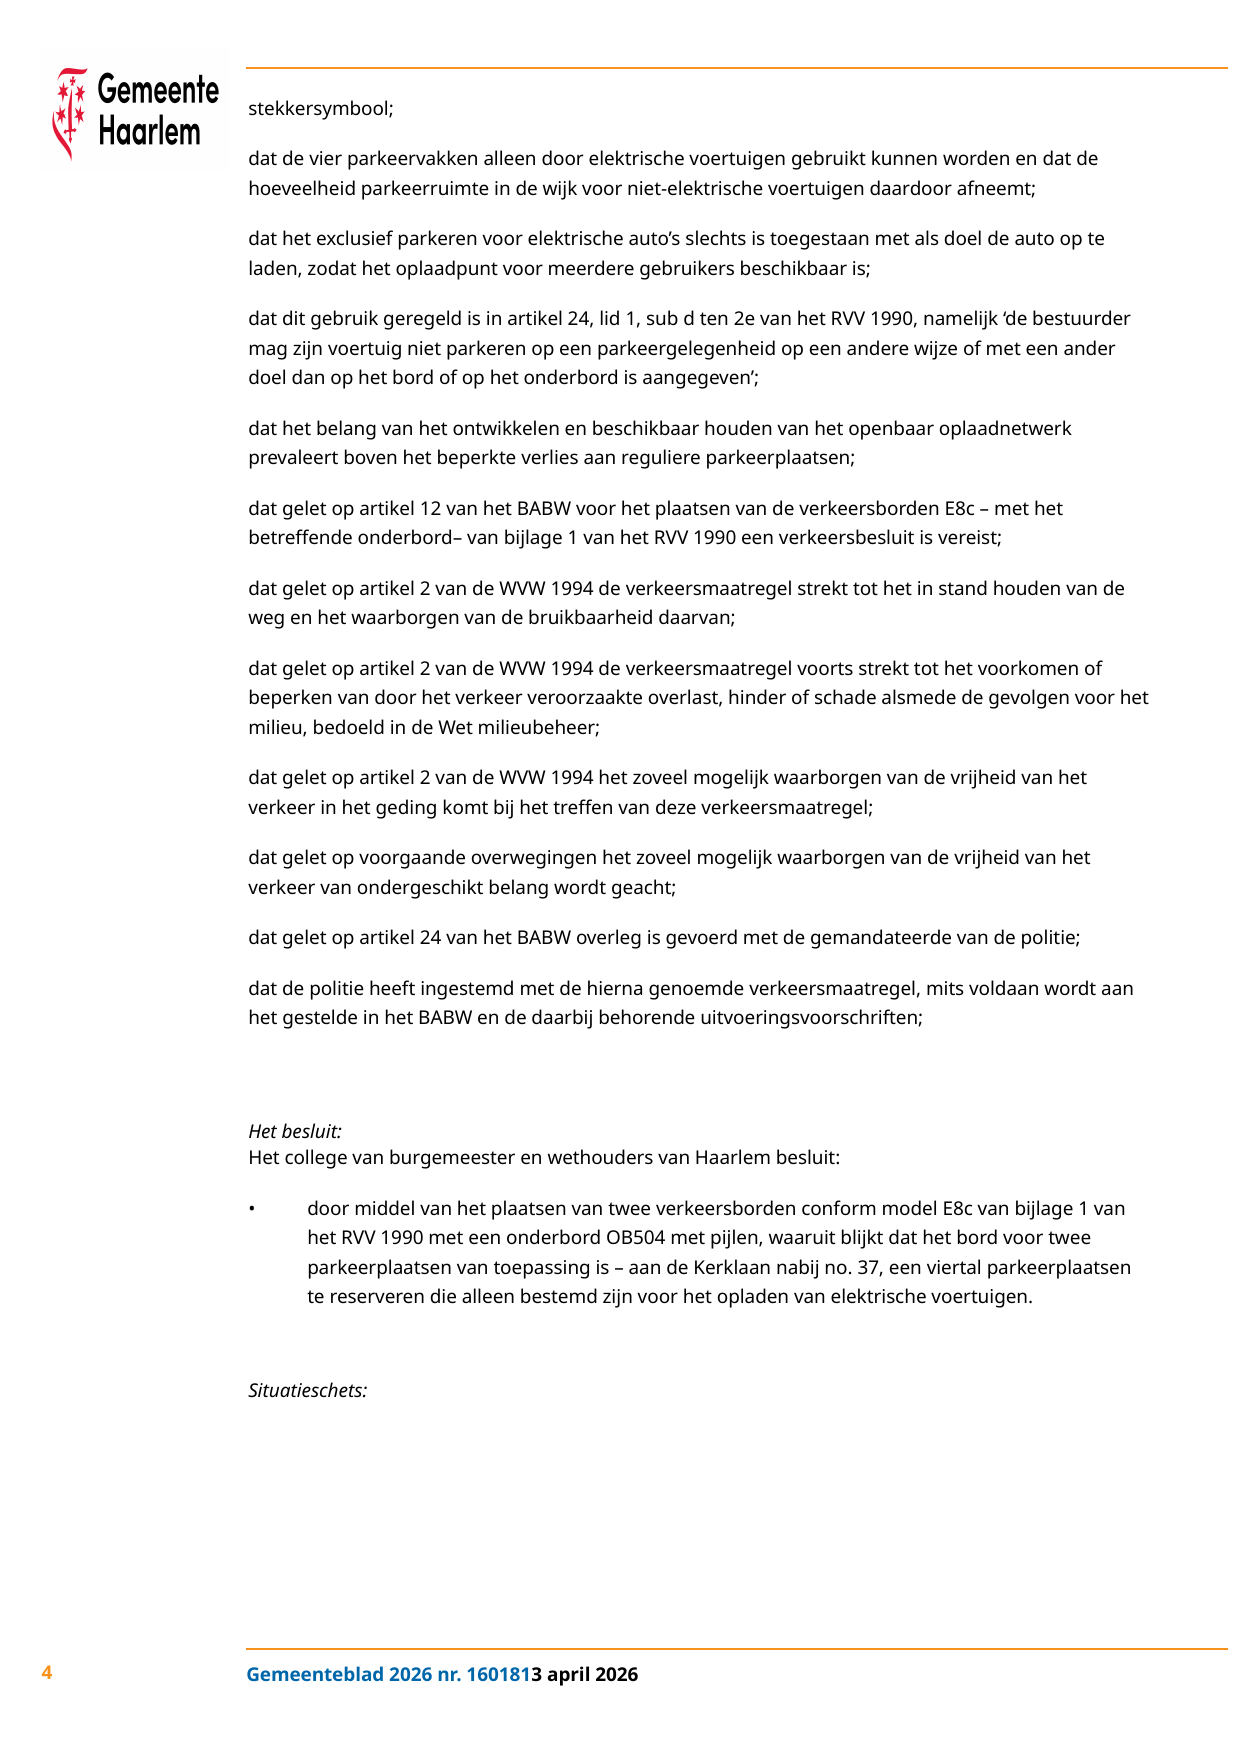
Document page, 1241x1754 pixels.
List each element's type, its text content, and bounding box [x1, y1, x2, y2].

text dat gelet op artikel 2 van de WVW 1994 het zoveel mogelijk waarborgen van de vrijheid van het verkeer in het geding komt bij het treffen van deze verkeersmaatregel; [248, 764, 1152, 820]
text dat dit gebruik geregeld is in artikel 24, lid 1, sub d ten 2e van het RVV 1990, namelijk ‘de bestuurder mag zijn voertuig niet parkeren op een parkeergelegenheid op een andere wijze of met een ander doel dan op het bord of op het onderbord is aangegeven’; [248, 305, 1152, 390]
text dat de politie heeft ingestemd met de hierna genoemde verkeersmaatregel, mits voldaan wordt aan het gestelde in het BABW en de daarbij behorende uitvoeringsvoorschriften; [248, 975, 1152, 1030]
text Het college van burgemeester en wethouders van Haarlem besluit: [248, 1144, 1152, 1170]
text dat gelet op artikel 12 van het BABW voor het plaatsen van de verkeersborden E8c – met het betreffende onderbord– van bijlage 1 van het RVV 1990 een verkeersbesluit is vereist; [248, 495, 1152, 550]
list door middel van het plaatsen van twee verkeersborden conform model E8c van bijlage 1 van het RVV 1990 met een onderbord OB504 met pijlen, waaruit blijkt dat het bord voor twee parkeerplaatsen van toepassing is – aan de Kerklaan nabij no. 37, een viertal parkeerplaatsen te reserveren die alleen bestemd zijn voor het opladen van elektrische voertuigen. [248, 1195, 1152, 1309]
text dat het belang van het ontwikkelen en beschikbaar houden van het openbaar oplaadnetwerk prevaleert boven het beperkte verlies aan reguliere parkeerplaatsen; [248, 415, 1152, 470]
text dat gelet op artikel 2 van de WVW 1994 de verkeersmaatregel voorts strekt tot het voorkomen of beperken van door het verkeer veroorzaakte overlast, hinder of schade alsmede de gevolgen voor het milieu, bedoeld in de Wet milieubeheer; [248, 655, 1152, 740]
text dat gelet op voorgaande overwegingen het zoveel mogelijk waarborgen van de vrijheid van het verkeer van ondergeschikt belang wordt geacht; [248, 844, 1152, 900]
picture [41, 47, 231, 172]
text dat het exclusief parkeren voor elektrische auto’s slechts is toegestaan met als doel de auto op te laden, zodat het oplaadpunt voor meerdere gebruikers beschikbaar is; [248, 225, 1152, 281]
text dat gelet op artikel 2 van de WVW 1994 de verkeersmaatregel strekt tot het in stand houden van de weg en het waarborgen van de bruikbaarheid daarvan; [248, 575, 1152, 630]
text stekkersymbool; [248, 95, 1152, 121]
text Het besluit: [248, 1119, 1152, 1144]
text Situatieschets: [248, 1377, 1152, 1403]
text dat gelet op artikel 24 van het BABW overleg is gevoerd met de gemandateerde van de politie; [248, 924, 1152, 950]
text dat de vier parkeervakken alleen door elektrische voertuigen gebruikt kunnen worden en dat de hoeveelheid parkeerruimte in de wijk voor niet-elektrische voertuigen daardoor afneemt; [248, 145, 1152, 201]
